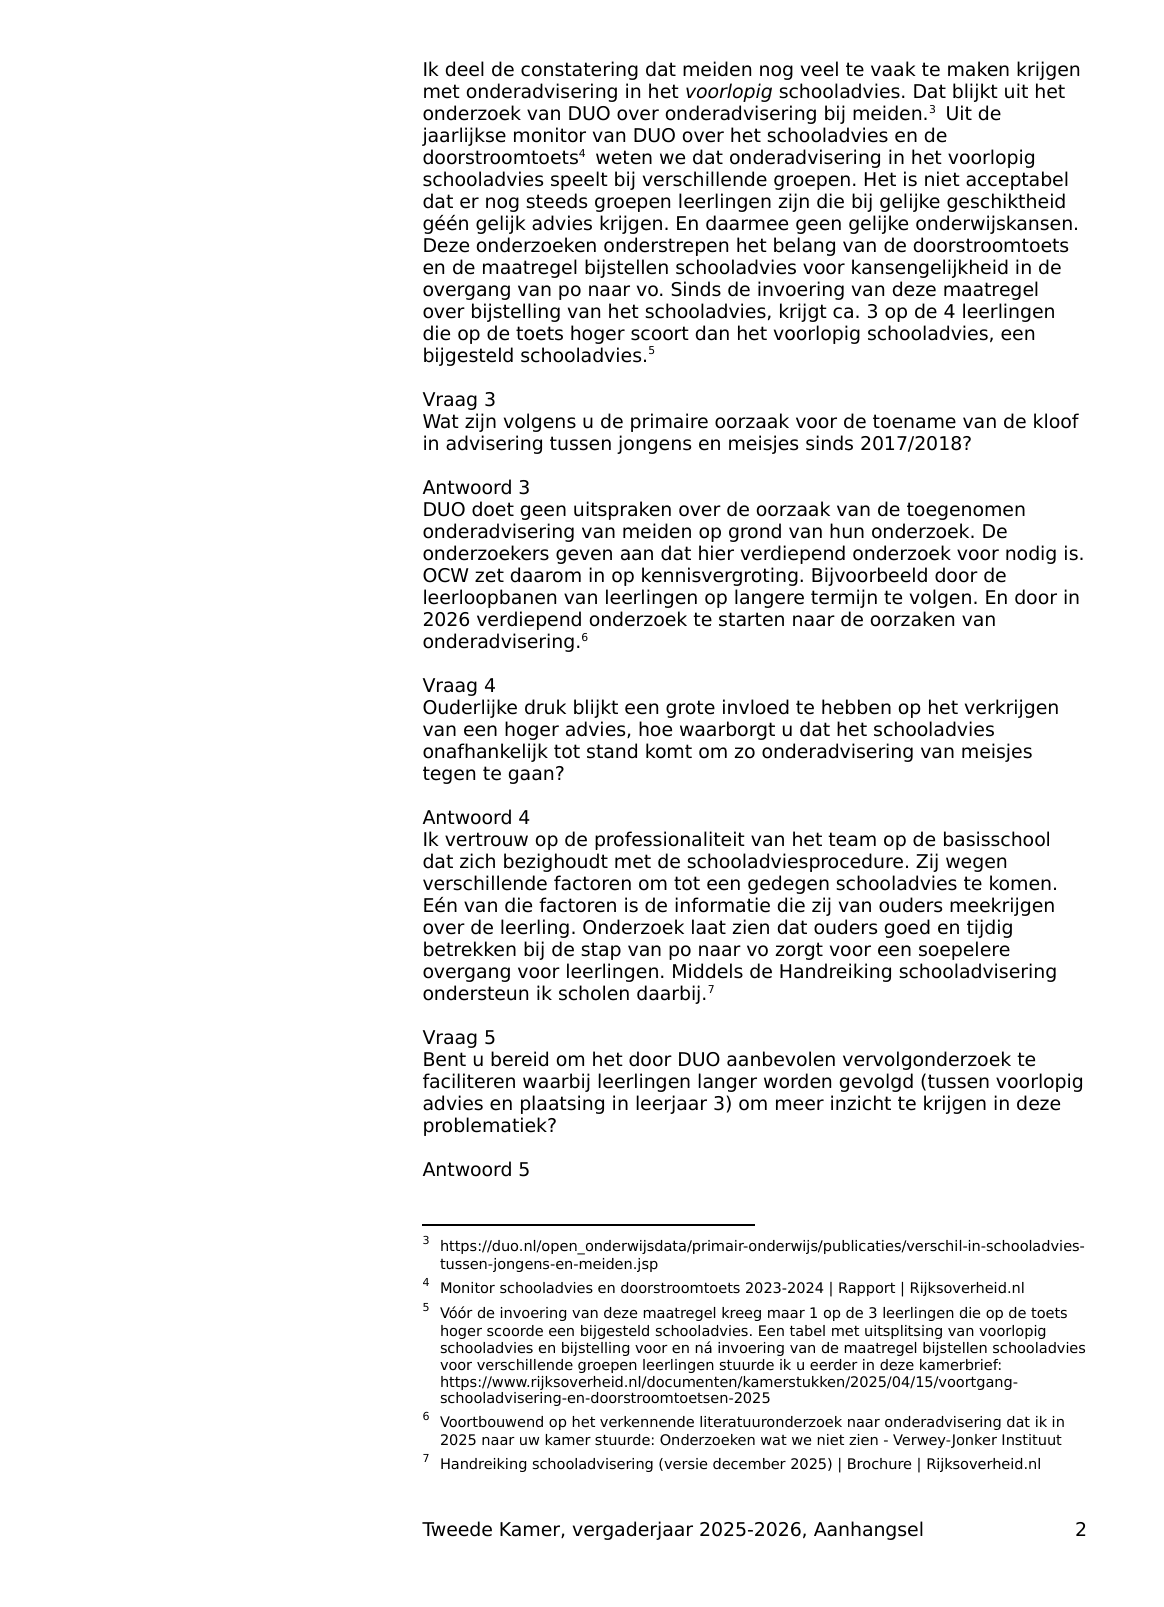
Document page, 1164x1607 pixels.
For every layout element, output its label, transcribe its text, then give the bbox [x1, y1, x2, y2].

text Ouderlijke druk blijkt een grote invloed te hebben op het verkrijgen van een hoger advies, hoe waarborgt u dat het schooladvies onafhankelijk tot stand komt om zo onderadvisering van meisjes tegen te gaan? [422, 697, 1087, 785]
text Antwoord 3 [422, 477, 1087, 499]
text DUO doet geen uitspraken over de oorzaak van de toegenomen onderadvisering van meiden op grond van hun onderzoek. De onderzoekers geven aan dat hier verdiepend onderzoek voor nodig is. [422, 499, 1087, 565]
text Monitor schooladvies en doorstroomtoets 2023-2024 | Rapport | Rijksoverheid.nl [422, 1276, 1087, 1298]
text Ik vertrouw op de professionaliteit van het team op de basisschool dat zich bezighoudt met de schooladviesprocedure. Zij wegen verschillende factoren om tot een gedegen schooladvies te komen. Eén van die factoren is de informatie die zij van ouders meekrijgen over de leerling. Onderzoek laat zien dat ouders goed en tijdig betrekken bij de stap van po naar vo zorgt voor een soepelere overgang voor leerlingen. Middels de Handreiking schooladvisering ondersteun ik scholen daarbij. [422, 829, 1087, 1005]
text Antwoord 4 [422, 807, 1087, 829]
text Wat zijn volgens u de primaire oorzaak voor de toename van de kloof in advisering tussen jongens en meisjes sinds 2017/2018? [422, 411, 1087, 455]
text Handreiking schooladvisering (versie december 2025) | Brochure | Rijksoverheid.nl [422, 1452, 1087, 1474]
text Vraag 4 [422, 675, 1087, 697]
text https://duo.nl/open_onderwijsdata/primair-onderwijs/publicaties/verschil-in-schooladvies-tussen-jongens-en-meiden.jsp [422, 1234, 1087, 1273]
text OCW zet daarom in op kennisvergroting. Bijvoorbeeld door de leerloopbanen van leerlingen op langere termijn te volgen. En door in 2026 verdiepend onderzoek te starten naar de oorzaken van onderadvisering. [422, 565, 1087, 653]
text Voortbouwend op het verkennende literatuuronderzoek naar onderadvisering dat ik in 2025 naar uw kamer stuurde: Onderzoeken wat we niet zien - Verwey-Jonker Instituut [422, 1410, 1087, 1449]
text Antwoord 5 [422, 1159, 1087, 1181]
text Ik deel de constatering dat meiden nog veel te vaak te maken krijgen met onderadvisering in het voorlopig schooladvies. Dat blijkt uit het onderzoek van DUO over onderadvisering bij meiden. Uit de jaarlijkse monitor van DUO over het schooladvies en de doorstroomtoets weten we dat onderadvisering in het voorlopig schooladvies speelt bij verschillende groepen. Het is niet acceptabel dat er nog steeds groepen leerlingen zijn die bij gelijke geschiktheid géén gelijk advies krijgen. En daarmee geen gelijke onderwijskansen. [422, 59, 1087, 235]
text Deze onderzoeken onderstrepen het belang van de doorstroomtoets en de maatregel bijstellen schooladvies voor kansengelijkheid in de overgang van po naar vo. Sinds de invoering van deze maatregel over bijstelling van het schooladvies, krijgt ca. 3 op de 4 leerlingen die op de toets hoger scoort dan het voorlopig schooladvies, een bijgesteld schooladvies. [422, 235, 1087, 367]
text Vraag 5 [422, 1027, 1087, 1049]
text Bent u bereid om het door DUO aanbevolen vervolgonderzoek te faciliteren waarbij leerlingen langer worden gevolgd (tussen voorlopig advies en plaatsing in leerjaar 3) om meer inzicht te krijgen in deze problematiek? [422, 1049, 1087, 1137]
text Vóór de invoering van deze maatregel kreeg maar 1 op de 3 leerlingen die op de toets hoger scoorde een bijgesteld schooladvies. Een tabel met uitsplitsing van voorlopig schooladvies en bijstelling voor en ná invoering van de maatregel bijstellen schooladvies voor verschillende groepen leerlingen stuurde ik u eerder in deze kamerbrief: https://www.rijksoverheid.nl/documenten/kamerstukken/2025/04/15/voortgang-schooladvisering-en-doorstroomtoetsen-2025 [422, 1301, 1087, 1407]
text Vraag 3 [422, 389, 1087, 411]
